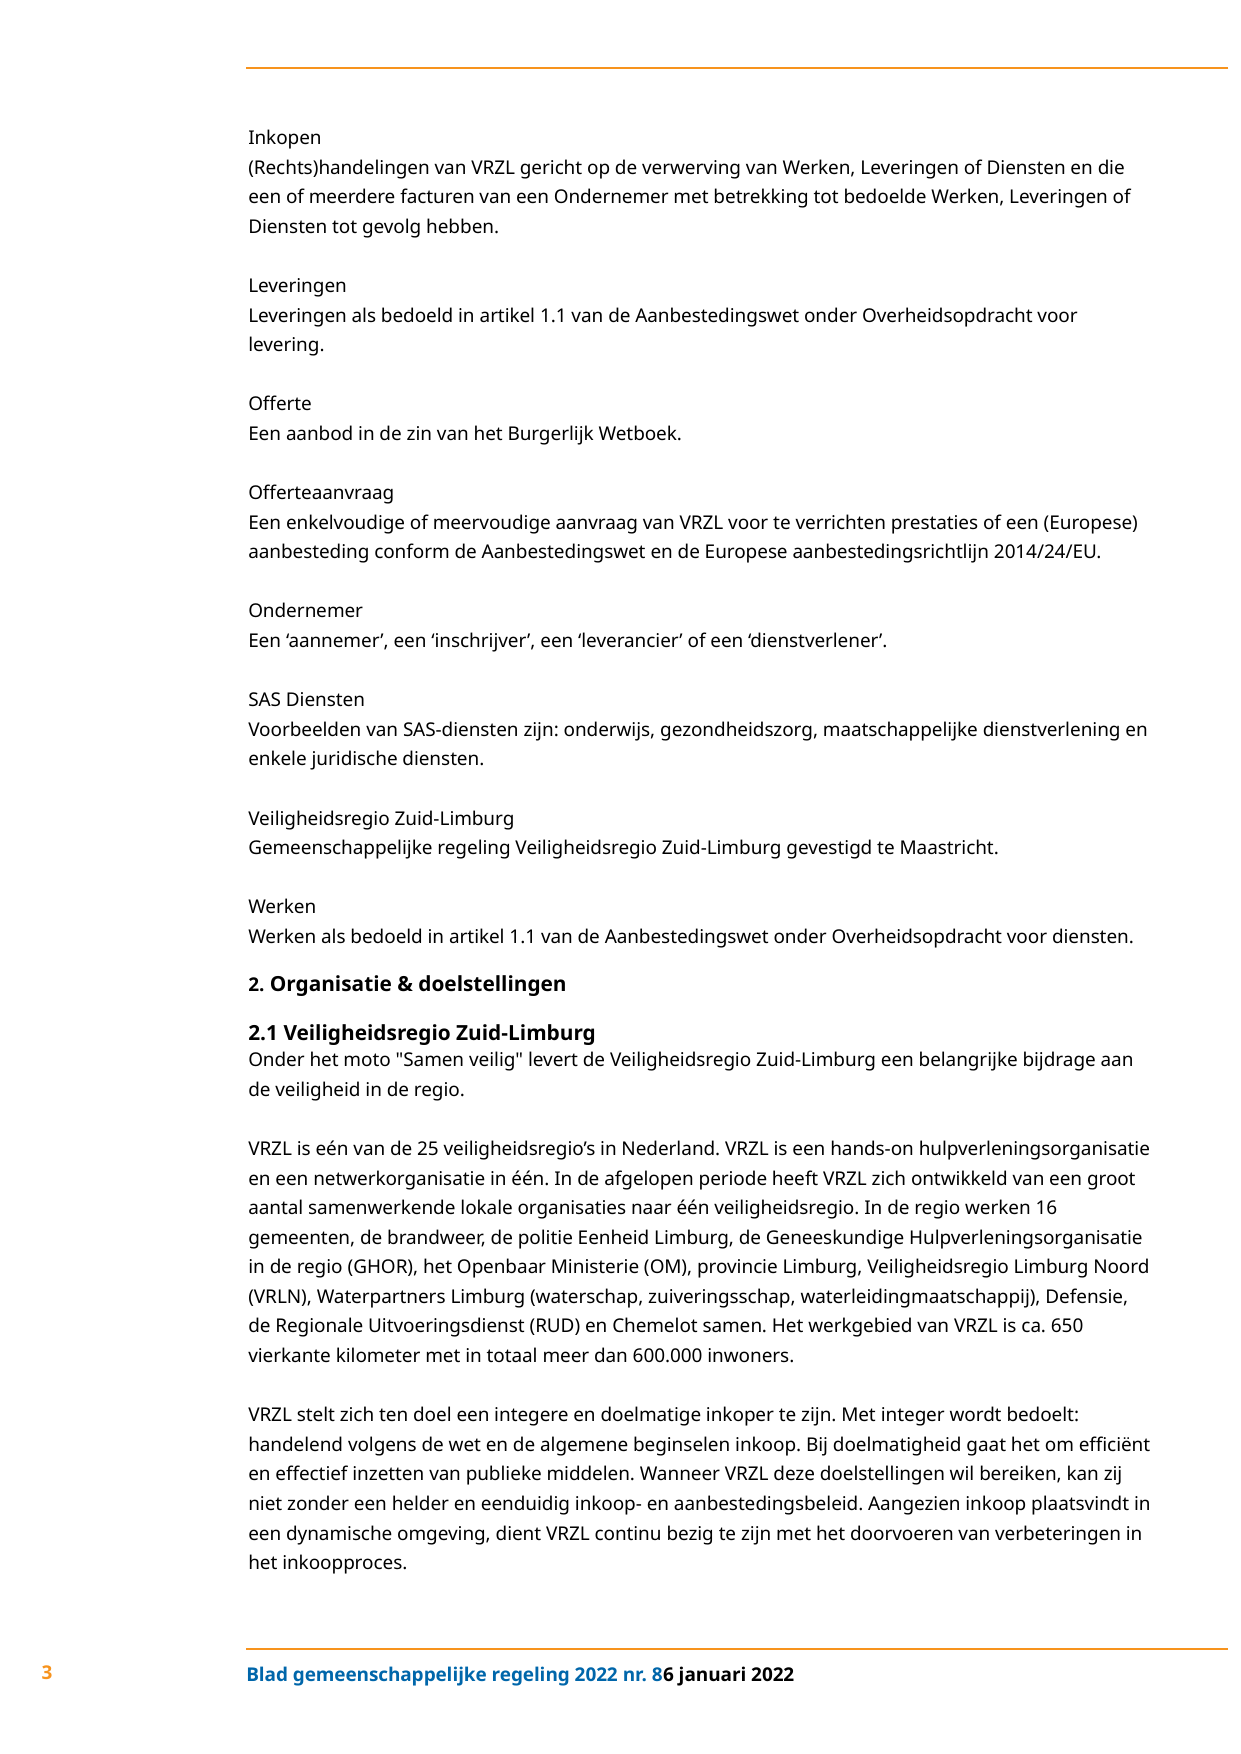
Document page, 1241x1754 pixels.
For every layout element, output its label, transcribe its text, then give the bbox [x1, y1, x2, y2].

text Onder het moto "Samen veilig" levert de Veiligheidsregio Zuid-Limburg een belangrijke bijdrage aan de veiligheid in de regio. [248, 1046, 1152, 1102]
text Werken [248, 893, 1152, 919]
picture [41, 47, 231, 172]
text 2. Organisatie & doelstellingen [248, 969, 1152, 997]
text SAS Diensten [248, 686, 1152, 712]
text Ondernemer [248, 598, 1152, 623]
text VRZL is eén van de 25 veiligheidsregio’s in Nederland. VRZL is een hands-on hulpverleningsorganisatie en een netwerkorganisatie in één. In de afgelopen periode heeft VRZL zich ontwikkeld van een groot aantal samenwerkende lokale organisaties naar één veiligheidsregio. In de regio werken 16 gemeenten, de brandweer, de politie Eenheid Limburg, de Geneeskundige Hulpverleningsorganisatie in de regio (GHOR), het Openbaar Ministerie (OM), provincie Limburg, Veiligheidsregio Limburg Noord (VRLN), Waterpartners Limburg (waterschap, zuiveringsschap, waterleidingmaatschappij), Defensie, de Regionale Uitvoeringsdienst (RUD) en Chemelot samen. Het werkgebied van VRZL is ca. 650 vierkante kilometer met in totaal meer dan 600.000 inwoners. [248, 1135, 1152, 1368]
text Voorbeelden van SAS-diensten zijn: onderwijs, gezondheidszorg, maatschappelijke dienstverlening en enkele juridische diensten. [248, 716, 1152, 771]
text Leveringen [248, 272, 1152, 298]
text Veiligheidsregio Zuid-Limburg [248, 805, 1152, 831]
text 2.1 Veiligheidsregio Zuid-Limburg [248, 1018, 1152, 1046]
text VRZL stelt zich ten doel een integere en doelmatige inkoper te zijn. Met integer wordt bedoelt: handelend volgens de wet en de algemene beginselen inkoop. Bij doelmatigheid gaat het om efficiënt en effectief inzetten van publieke middelen. Wanneer VRZL deze doelstellingen wil bereiken, kan zij niet zonder een helder en eenduidig inkoop- en aanbestedingsbeleid. Aangezien inkoop plaatsvindt in een dynamische omgeving, dient VRZL continu bezig te zijn met het doorvoeren van verbeteringen in het inkoopproces. [248, 1401, 1152, 1575]
text Leveringen als bedoeld in artikel 1.1 van de Aanbestedingswet onder Overheidsopdracht voor levering. [248, 302, 1152, 357]
text Een ‘aannemer’, een ‘inschrijver’, een ‘leverancier’ of een ‘dienstverlener’. [248, 627, 1152, 653]
text Een enkelvoudige of meervoudige aanvraag van VRZL voor te verrichten prestaties of een (Europese) aanbesteding conform de Aanbestedingswet en de Europese aanbestedingsrichtlijn 2014/24/EU. [248, 509, 1152, 564]
text Een aanbod in de zin van het Burgerlijk Wetboek. [248, 420, 1152, 446]
text Gemeenschappelijke regeling Veiligheidsregio Zuid-Limburg gevestigd te Maastricht. [248, 834, 1152, 860]
text Offerte [248, 391, 1152, 416]
text Werken als bedoeld in artikel 1.1 van de Aanbestedingswet onder Overheidsopdracht voor diensten. [248, 923, 1152, 949]
text (Rechts)handelingen van VRZL gericht op de verwerving van Werken, Leveringen of Diensten en die een of meerdere facturen van een Ondernemer met betrekking tot bedoelde Werken, Leveringen of Diensten tot gevolg hebben. [248, 154, 1152, 239]
text Inkopen [248, 124, 1152, 150]
text Offerteaanvraag [248, 479, 1152, 505]
